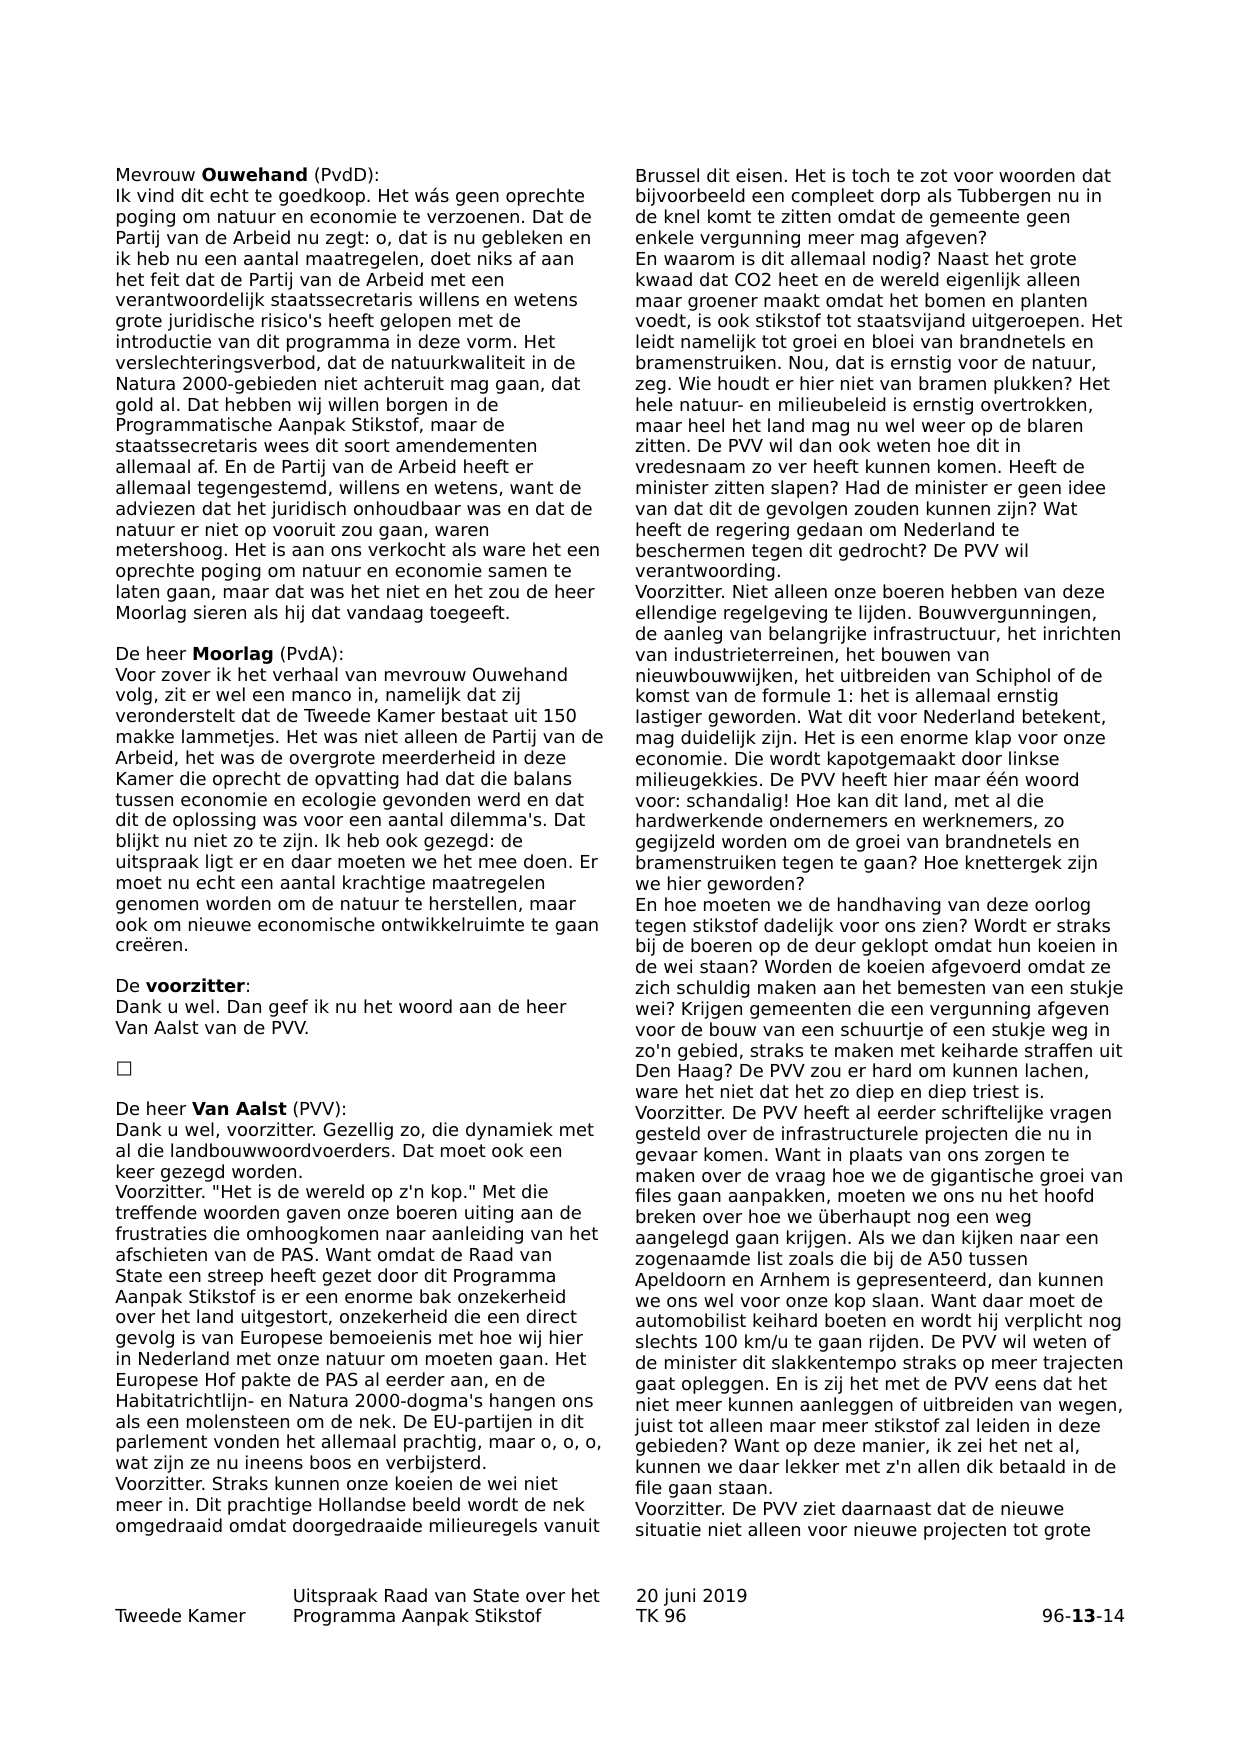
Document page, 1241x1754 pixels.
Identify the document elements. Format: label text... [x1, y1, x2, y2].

text Dank u wel. Dan geef ik nu het woord aan de heer Van Aalst van de PVV. [115, 997, 605, 1038]
text Voorzitter. De PVV heeft al eerder schriftelijke vragen gesteld over de infrastructurele projecten die nu in gevaar komen. Want in plaats van ons zorgen te maken over de vraag hoe we de gigantische groei van files gaan aanpakken, moeten we ons nu het hoofd breken over hoe we überhaupt nog een weg aangelegd gaan krijgen. Als we dan kijken naar een zogenaamde list zoals die bij de A50 tussen Apeldoorn en Arnhem is gepresenteerd, dan kunnen we ons wel voor onze kop slaan. Want daar moet de automobilist keihard boeten en wordt hij verplicht nog slechts 100 km/u te gaan rijden. De PVV wil weten of de minister dit slakkentempo straks op meer trajecten gaat opleggen. En is zij het met de PVV eens dat het niet meer kunnen aanleggen of uitbreiden van wegen, juist tot alleen maar meer stikstof zal leiden in deze gebieden? Want op deze manier, ik zei het net al, kunnen we daar lekker met z'n allen dik betaald in de file gaan staan. [635, 1103, 1125, 1499]
text Dank u wel, voorzitter. Gezellig zo, die dynamiek met al die landbouwwoordvoerders. Dat moet ook een keer gezegd worden. [115, 1120, 605, 1182]
text De heer Moorlag (PvdA): [115, 643, 605, 664]
text Ik vind dit echt te goedkoop. Het wás geen oprechte poging om natuur en economie te verzoenen. Dat de Partij van de Arbeid nu zegt: o, dat is nu gebleken en ik heb nu een aantal maatregelen, doet niks af aan het feit dat de Partij van de Arbeid met een verantwoordelijk staatssecretaris willens en wetens grote juridische risico's heeft gelopen met de introductie van dit programma in deze vorm. Het verslechteringsverbod, dat de natuurkwaliteit in de Natura 2000-gebieden niet achteruit mag gaan, dat gold al. Dat hebben wij willen borgen in de Programmatische Aanpak Stikstof, maar de staatssecretaris wees dit soort amendementen allemaal af. En de Partij van de Arbeid heeft er allemaal tegengestemd, willens en wetens, want de adviezen dat het juridisch onhoudbaar was en dat de natuur er niet op vooruit zou gaan, waren metershoog. Het is aan ons verkocht als ware het een oprechte poging om natuur en economie samen te laten gaan, maar dat was het niet en het zou de heer Moorlag sieren als hij dat vandaag toegeeft. [115, 186, 605, 623]
text Brussel dit eisen. Het is toch te zot voor woorden dat bijvoorbeeld een compleet dorp als Tubbergen nu in de knel komt te zitten omdat de gemeente geen enkele vergunning meer mag afgeven? [635, 165, 1125, 249]
text ⬜ [115, 1058, 605, 1079]
text De voorzitter: [115, 976, 605, 997]
text Voorzitter. Straks kunnen onze koeien de wei niet meer in. Dit prachtige Hollandse beeld wordt de nek omgedraaid omdat doorgedraaide milieuregels vanuit [115, 1474, 605, 1536]
text Voorzitter. De PVV ziet daarnaast dat de nieuwe situatie niet alleen voor nieuwe projecten tot grote [635, 1499, 1125, 1540]
text Voorzitter. Niet alleen onze boeren hebben van deze ellendige regelgeving te lijden. Bouwvergunningen, de aanleg van belangrijke infrastructuur, het inrichten van industrieterreinen, het bouwen van nieuwbouwwijken, het uitbreiden van Schiphol of de komst van de formule 1: het is allemaal ernstig lastiger geworden. Wat dit voor Nederland betekent, mag duidelijk zijn. Het is een enorme klap voor onze economie. Die wordt kapotgemaakt door linkse milieugekkies. De PVV heeft hier maar één woord voor: schandalig! Hoe kan dit land, met al die hardwerkende ondernemers en werknemers, zo gegijzeld worden om de groei van brandnetels en bramenstruiken tegen te gaan? Hoe knettergek zijn we hier geworden? [635, 582, 1125, 894]
text Voorzitter. "Het is de wereld op z'n kop." Met die treffende woorden gaven onze boeren uiting aan de frustraties die omhoogkomen naar aanleiding van het afschieten van de PAS. Want omdat de Raad van State een streep heeft gezet door dit Programma Aanpak Stikstof is er een enorme bak onzekerheid over het land uitgestort, onzekerheid die een direct gevolg is van Europese bemoeienis met hoe wij hier in Nederland met onze natuur om moeten gaan. Het Europese Hof pakte de PAS al eerder aan, en de Habitatrichtlijn- en Natura 2000-dogma's hangen ons als een molensteen om de nek. De EU-partijen in dit parlement vonden het allemaal prachtig, maar o, o, o, wat zijn ze nu ineens boos en verbijsterd. [115, 1182, 605, 1474]
text Mevrouw Ouwehand (PvdD): [115, 165, 605, 186]
text Voor zover ik het verhaal van mevrouw Ouwehand volg, zit er wel een manco in, namelijk dat zij veronderstelt dat de Tweede Kamer bestaat uit 150 makke lammetjes. Het was niet alleen de Partij van de Arbeid, het was de overgrote meerderheid in deze Kamer die oprecht de opvatting had dat die balans tussen economie en ecologie gevonden werd en dat dit de oplossing was voor een aantal dilemma's. Dat blijkt nu niet zo te zijn. Ik heb ook gezegd: de uitspraak ligt er en daar moeten we het mee doen. Er moet nu echt een aantal krachtige maatregelen genomen worden om de natuur te herstellen, maar ook om nieuwe economische ontwikkelruimte te gaan creëren. [115, 664, 605, 956]
text En waarom is dit allemaal nodig? Naast het grote kwaad dat CO2 heet en de wereld eigenlijk alleen maar groener maakt omdat het bomen en planten voedt, is ook stikstof tot staatsvijand uitgeroepen. Het leidt namelijk tot groei en bloei van brandnetels en bramenstruiken. Nou, dat is ernstig voor de natuur, zeg. Wie houdt er hier niet van bramen plukken? Het hele natuur- en milieubeleid is ernstig overtrokken, maar heel het land mag nu wel weer op de blaren zitten. De PVV wil dan ook weten hoe dit in vredesnaam zo ver heeft kunnen komen. Heeft de minister zitten slapen? Had de minister er geen idee van dat dit de gevolgen zouden kunnen zijn? Wat heeft de regering gedaan om Nederland te beschermen tegen dit gedrocht? De PVV wil verantwoording. [635, 249, 1125, 582]
text De heer Van Aalst (PVV): [115, 1099, 605, 1120]
text En hoe moeten we de handhaving van deze oorlog tegen stikstof dadelijk voor ons zien? Wordt er straks bij de boeren op de deur geklopt omdat hun koeien in de wei staan? Worden de koeien afgevoerd omdat ze zich schuldig maken aan het bemesten van een stukje wei? Krijgen gemeenten die een vergunning afgeven voor de bouw van een schuurtje of een stukje weg in zo'n gebied, straks te maken met keiharde straffen uit Den Haag? De PVV zou er hard om kunnen lachen, ware het niet dat het zo diep en diep triest is. [635, 894, 1125, 1103]
